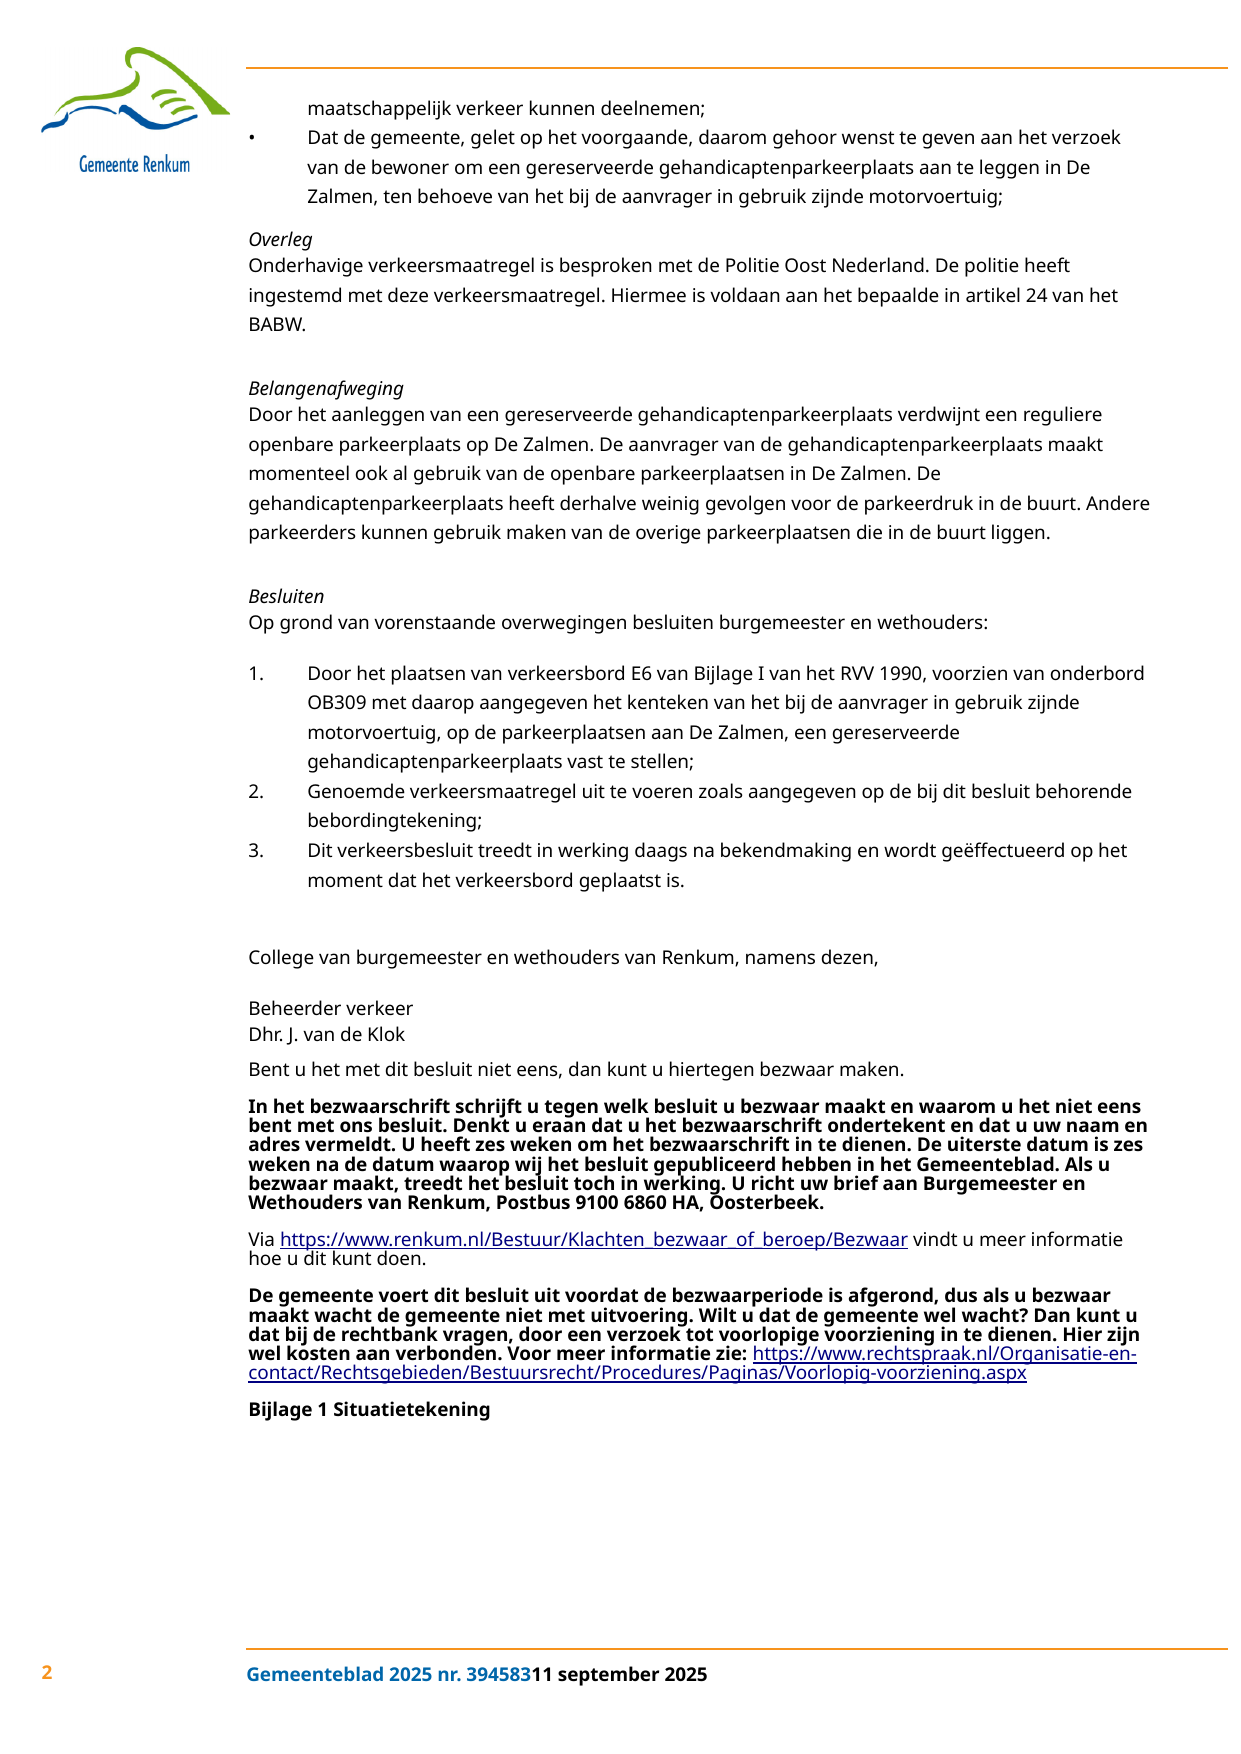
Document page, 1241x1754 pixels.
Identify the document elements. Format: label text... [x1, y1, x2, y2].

text De gemeente voert dit besluit uit voordat de bezwaarperiode is afgerond, dus als u bezwaar maakt wacht de gemeente niet met uitvoering. Wilt u dat de gemeente wel wacht? Dan kunt u dat bij de rechtbank vragen, door een verzoek tot voorlopige voorziening in te dienen. Hier zijn wel kosten aan verbonden. Voor meer informatie zie: https://www.rechtspraak.nl/Organisatie-en-contact/Rechtsgebieden/Bestuursrecht/Procedures/Paginas/Voorlopig-voorziening.aspx [248, 1287, 1152, 1384]
text Via https://www.renkum.nl/Bestuur/Klachten_bezwaar_of_beroep/Bezwaar vindt u meer informatie hoe u dit kunt doen. [248, 1231, 1152, 1269]
text In het bezwaarschrift schrijft u tegen welk besluit u bezwaar maakt en waarom u het niet eens bent met ons besluit. Denkt u eraan dat u het bezwaarschrift ondertekent en dat u uw naam en adres vermeldt. U heeft zes weken om het bezwaarschrift in te dienen. De uiterste datum is zes weken na de datum waarop wij het besluit gepubliceerd hebben in het Gemeenteblad. Als u bezwaar maakt, treedt het besluit toch in werking. U richt uw brief aan Burgemeester en Wethouders van Renkum, Postbus 9100 6860 HA, Oosterbeek. [248, 1098, 1152, 1213]
text Op grond van vorenstaande overwegingen besluiten burgemeester en wethouders: [248, 609, 1152, 635]
text Bijlage 1 Situatietekening [248, 1401, 1152, 1421]
text Bent u het met dit besluit niet eens, dan kunt u hiertegen bezwaar maken. [248, 1061, 1152, 1080]
list Genoemde verkeersmaatregel uit te voeren zoals aangegeven op de bij dit besluit behorende bebordingtekening; [248, 778, 1152, 833]
text Belangenafweging [248, 376, 1152, 401]
list Dat de gemeente, gelet op het voorgaande, daarom gehoor wenst te geven aan het verzoek van de bewoner om een gereserveerde gehandicaptenparkeerplaats aan te leggen in De Zalmen, ten behoeve van het bij de aanvrager in gebruik zijnde motorvoertuig; [248, 124, 1152, 209]
text Besluiten [248, 583, 1152, 609]
text Door het aanleggen van een gereserveerde gehandicaptenparkeerplaats verdwijnt een reguliere openbare parkeerplaats op De Zalmen. De aanvrager van de gehandicaptenparkeerplaats maakt momenteel ook al gebruik van de openbare parkeerplaatsen in De Zalmen. De gehandicaptenparkeerplaats heeft derhalve weinig gevolgen voor de parkeerdruk in de buurt. Andere parkeerders kunnen gebruik maken van de overige parkeerplaatsen die in de buurt liggen. [248, 401, 1152, 545]
text College van burgemeester en wethouders van Renkum, namens dezen, [248, 944, 1152, 970]
list maatschappelijk verkeer kunnen deelnemen; [248, 95, 1152, 121]
text Overleg [248, 227, 1152, 252]
text Dhr. J. van de Klok [248, 1021, 1152, 1047]
text Onderhavige verkeersmaatregel is besproken met de Politie Oost Nederland. De politie heeft ingestemd met deze verkeersmaatregel. Hiermee is voldaan aan het bepaalde in artikel 24 van het BABW. [248, 252, 1152, 337]
text Beheerder verkeer [248, 996, 1152, 1021]
picture [41, 47, 231, 172]
list Dit verkeersbesluit treedt in werking daags na bekendmaking en wordt geëffectueerd op het moment dat het verkeersbord geplaatst is. [248, 837, 1152, 892]
list Door het plaatsen van verkeersbord E6 van Bijlage I van het RVV 1990, voorzien van onderbord OB309 met daarop aangegeven het kenteken van het bij de aanvrager in gebruik zijnde motorvoertuig, op de parkeerplaatsen aan De Zalmen, een gereserveerde gehandicaptenparkeerplaats vast te stellen; [248, 660, 1152, 774]
